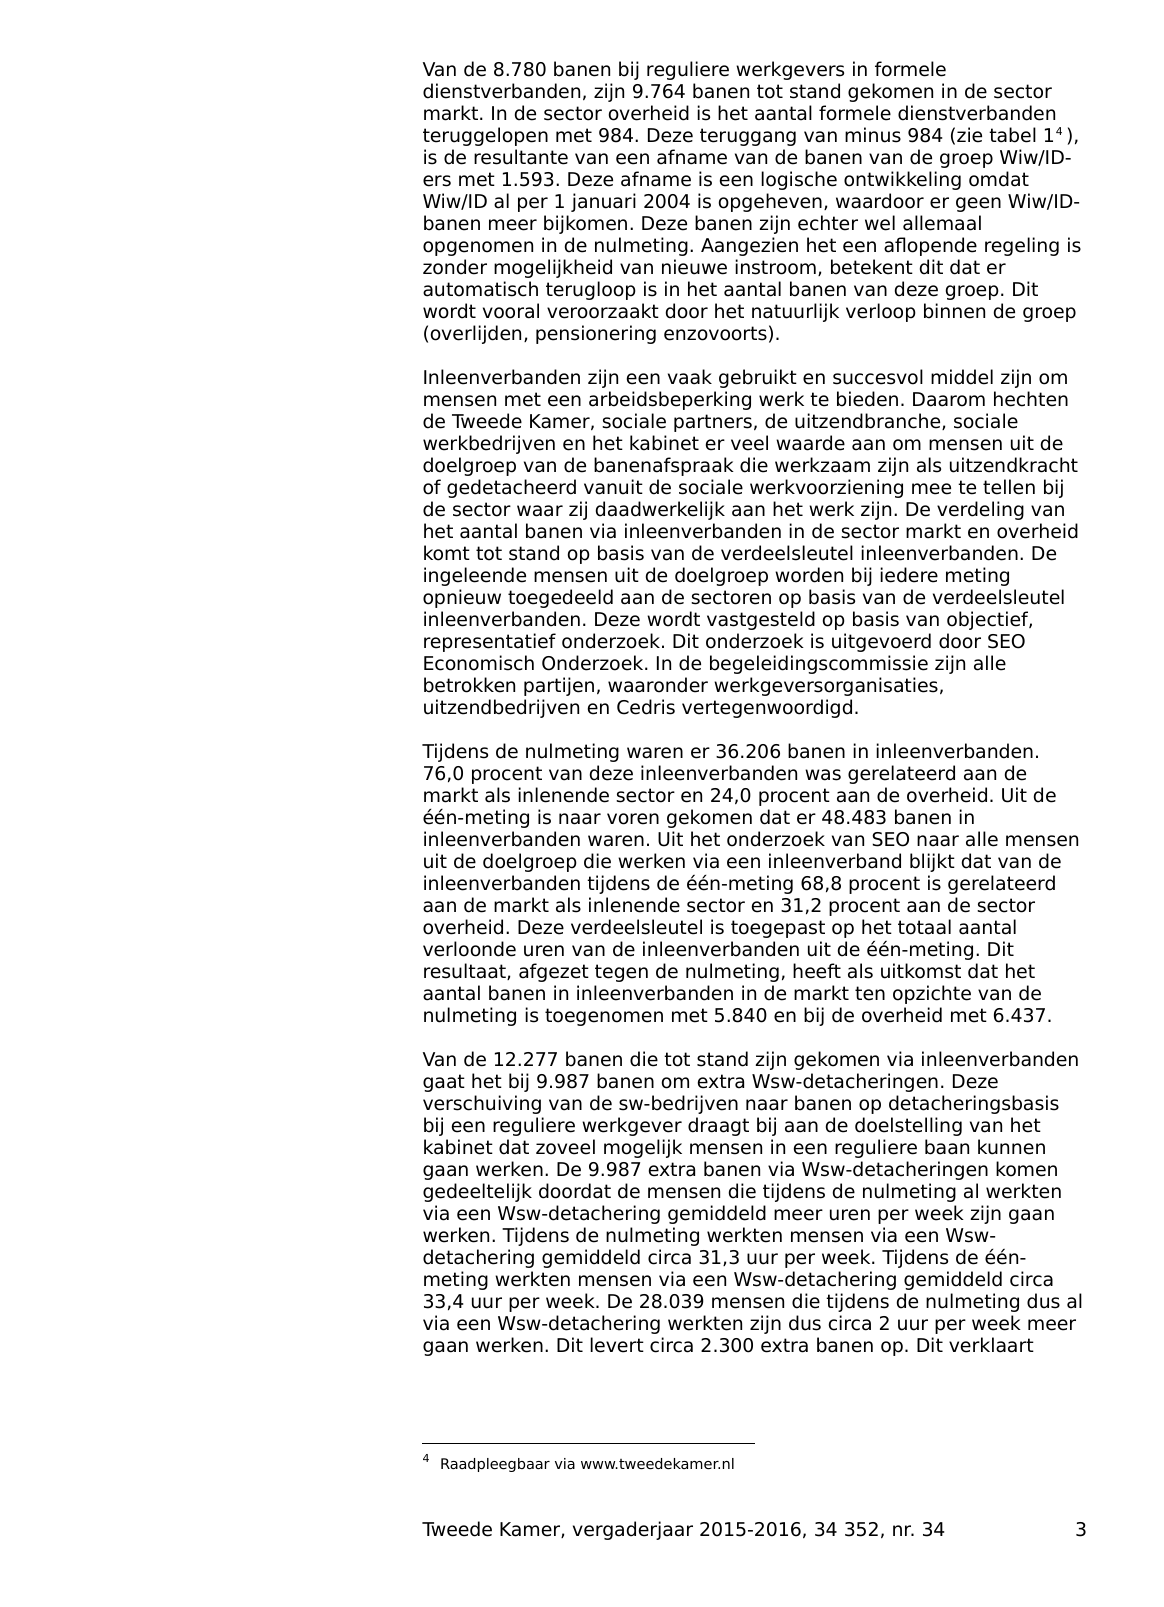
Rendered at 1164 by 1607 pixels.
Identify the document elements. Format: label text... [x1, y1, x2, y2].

text Van de 12.277 banen die tot stand zijn gekomen via inleenverbanden gaat het bij 9.987 banen om extra Wsw-detacheringen. Deze verschuiving van de sw-bedrijven naar banen op detacheringsbasis bij een reguliere werkgever draagt bij aan de doelstelling van het kabinet dat zoveel mogelijk mensen in een reguliere baan kunnen gaan werken. De 9.987 extra banen via Wsw-detacheringen komen gedeeltelijk doordat de mensen die tijdens de nulmeting al werkten via een Wsw-detachering gemiddeld meer uren per week zijn gaan werken. Tijdens de nulmeting werkten mensen via een Wsw-detachering gemiddeld circa 31,3 uur per week. Tijdens de één-meting werkten mensen via een Wsw-detachering gemiddeld circa 33,4 uur per week. De 28.039 mensen die tijdens de nulmeting dus al via een Wsw-detachering werkten zijn dus circa 2 uur per week meer gaan werken. Dit levert circa 2.300 extra banen op. Dit verklaart [422, 1049, 1087, 1356]
text Tijdens de nulmeting waren er 36.206 banen in inleenverbanden. 76,0 procent van deze inleenverbanden was gerelateerd aan de markt als inlenende sector en 24,0 procent aan de overheid. Uit de één-meting is naar voren gekomen dat er 48.483 banen in inleenverbanden waren. Uit het onderzoek van SEO naar alle mensen uit de doelgroep die werken via een inleenverband blijkt dat van de inleenverbanden tijdens de één-meting 68,8 procent is gerelateerd aan de markt als inlenende sector en 31,2 procent aan de sector overheid. Deze verdeelsleutel is toegepast op het totaal aantal verloonde uren van de inleenverbanden uit de één-meting. Dit resultaat, afgezet tegen de nulmeting, heeft als uitkomst dat het aantal banen in inleenverbanden in de markt ten opzichte van de nulmeting is toegenomen met 5.840 en bij de overheid met 6.437. [422, 741, 1087, 1027]
text Raadpleegbaar via www.tweedekamer.nl [422, 1452, 1087, 1474]
text Inleenverbanden zijn een vaak gebruikt en succesvol middel zijn om mensen met een arbeidsbeperking werk te bieden. Daarom hechten de Tweede Kamer, sociale partners, de uitzendbranche, sociale werkbedrijven en het kabinet er veel waarde aan om mensen uit de doelgroep van de banenafspraak die werkzaam zijn als uitzendkracht of gedetacheerd vanuit de sociale werkvoorziening mee te tellen bij de sector waar zij daadwerkelijk aan het werk zijn. De verdeling van het aantal banen via inleenverbanden in de sector markt en overheid komt tot stand op basis van de verdeelsleutel inleenverbanden. De ingeleende mensen uit de doelgroep worden bij iedere meting opnieuw toegedeeld aan de sectoren op basis van de verdeelsleutel inleenverbanden. Deze wordt vastgesteld op basis van objectief, representatief onderzoek. Dit onderzoek is uitgevoerd door SEO Economisch Onderzoek. In de begeleidingscommissie zijn alle betrokken partijen, waaronder werkgeversorganisaties, uitzendbedrijven en Cedris vertegenwoordigd. [422, 367, 1087, 719]
text Van de 8.780 banen bij reguliere werkgevers in formele dienstverbanden, zijn 9.764 banen tot stand gekomen in de sector markt. In de sector overheid is het aantal formele dienstverbanden teruggelopen met 984. Deze teruggang van minus 984 (zie tabel 1), is de resultante van een afname van de banen van de groep Wiw/ID-ers met 1.593. Deze afname is een logische ontwikkeling omdat Wiw/ID al per 1 januari 2004 is opgeheven, waardoor er geen Wiw/ID-banen meer bijkomen. Deze banen zijn echter wel allemaal opgenomen in de nulmeting. Aangezien het een aflopende regeling is zonder mogelijkheid van nieuwe instroom, betekent dit dat er automatisch terugloop is in het aantal banen van deze groep. Dit wordt vooral veroorzaakt door het natuurlijk verloop binnen de groep (overlijden, pensionering enzovoorts). [422, 59, 1087, 345]
